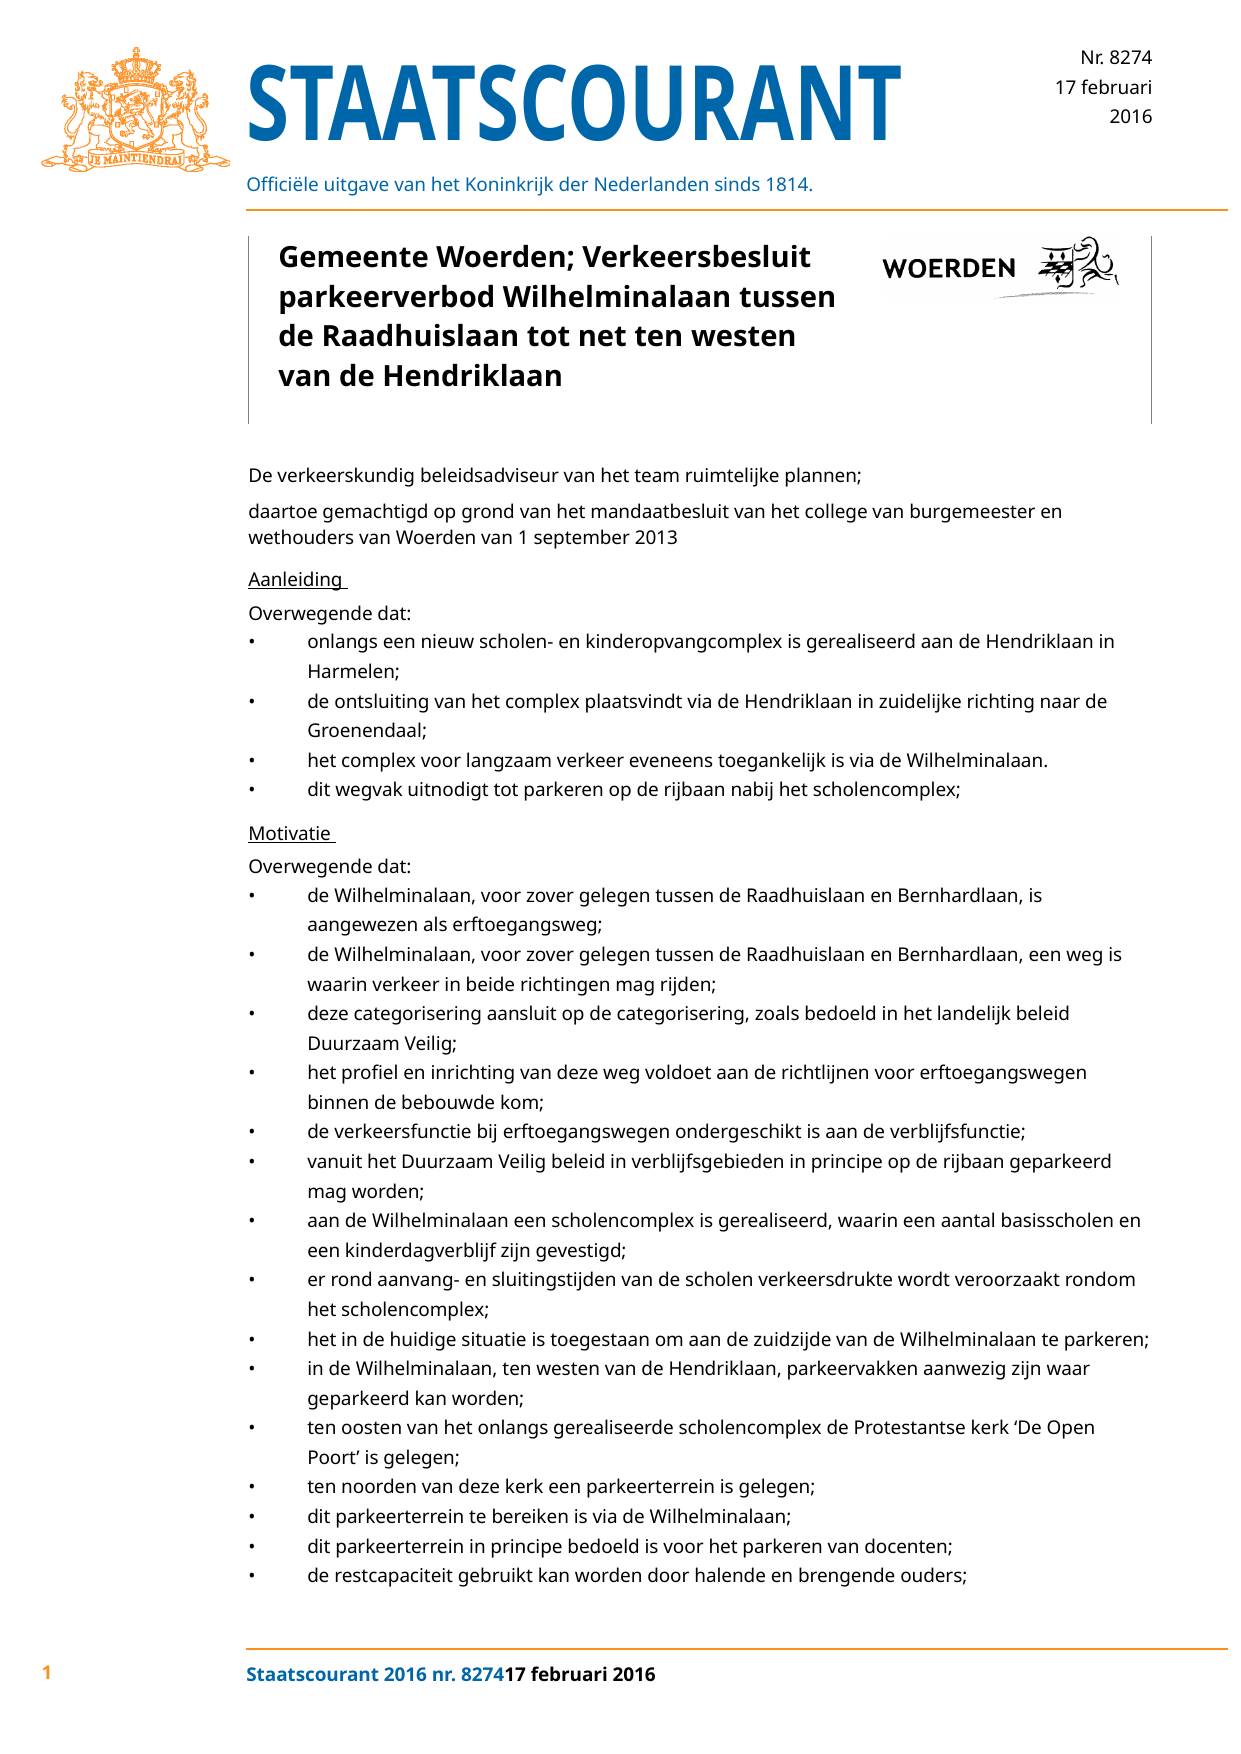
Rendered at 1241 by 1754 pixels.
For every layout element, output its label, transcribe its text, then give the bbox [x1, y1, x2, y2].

text Overwegende dat: [248, 600, 1152, 626]
list de Wilhelminalaan, voor zover gelegen tussen de Raadhuislaan en Bernhardlaan, is aangewezen als erftoegangsweg; [248, 882, 1152, 937]
table_header Gemeente Woerden; Verkeersbesluit parkeerverbod Wilhelminalaan tussen de Raadhuislaan tot net ten westen van de Hendriklaan [249, 236, 850, 424]
list in de Wilhelminalaan, ten westen van de Hendriklaan, parkeervakken aanwezig zijn waar geparkeerd kan worden; [248, 1355, 1152, 1411]
list dit parkeerterrein te bereiken is via de Wilhelminalaan; [248, 1503, 1152, 1529]
table_header [850, 236, 1151, 424]
list deze categorisering aansluit op de categorisering, zoals bedoeld in het landelijk beleid Duurzaam Veilig; [248, 1000, 1152, 1056]
text Motivatie [248, 820, 1152, 845]
list het complex voor langzaam verkeer eveneens toegankelijk is via de Wilhelminalaan. [248, 747, 1152, 773]
list onlangs een nieuw scholen- en kinderopvangcomplex is gerealiseerd aan de Hendriklaan in Harmelen; [248, 629, 1152, 684]
text Aanleiding [248, 566, 1152, 592]
list het in de huidige situatie is toegestaan om aan de zuidzijde van de Wilhelminalaan te parkeren; [248, 1326, 1152, 1352]
list de ontsluiting van het complex plaatsvindt via de Hendriklaan in zuidelijke richting naar de Groenendaal; [248, 688, 1152, 743]
list dit wegvak uitnodigt tot parkeren op de rijbaan nabij het scholencomplex; [248, 777, 1152, 802]
list aan de Wilhelminalaan een scholencomplex is gerealiseerd, waarin een aantal basisscholen en een kinderdagverblijf zijn gevestigd; [248, 1207, 1152, 1263]
list de verkeersfunctie bij erftoegangswegen ondergeschikt is aan de verblijfsfunctie; [248, 1119, 1152, 1144]
text Overwegende dat: [248, 854, 1152, 879]
list ten noorden van deze kerk een parkeerterrein is gelegen; [248, 1474, 1152, 1499]
list dit parkeerterrein in principe bedoeld is voor het parkeren van docenten; [248, 1533, 1152, 1559]
picture [41, 47, 231, 172]
list de restcapaciteit gebruikt kan worden door halende en brengende ouders; [248, 1562, 1152, 1588]
list de Wilhelminalaan, voor zover gelegen tussen de Raadhuislaan en Bernhardlaan, een weg is waarin verkeer in beide richtingen mag rijden; [248, 941, 1152, 997]
list er rond aanvang- en sluitingstijden van de scholen verkeersdrukte wordt veroorzaakt rondom het scholencomplex; [248, 1267, 1152, 1322]
list vanuit het Duurzaam Veilig beleid in verblijfsgebieden in principe op de rijbaan geparkeerd mag worden; [248, 1148, 1152, 1204]
picture [882, 236, 1119, 299]
text daartoe gemachtigd op grond van het mandaatbesluit van het college van burgemeester en wethouders van Woerden van 1 september 2013 [248, 499, 1152, 550]
list het profiel en inrichting van deze weg voldoet aan de richtlijnen voor erftoegangswegen binnen de bebouwde kom; [248, 1059, 1152, 1115]
list ten oosten van het onlangs gerealiseerde scholencomplex de Protestantse kerk ‘De Open Poort’ is gelegen; [248, 1414, 1152, 1470]
text De verkeerskundig beleidsadviseur van het team ruimtelijke plannen; [248, 462, 1152, 488]
